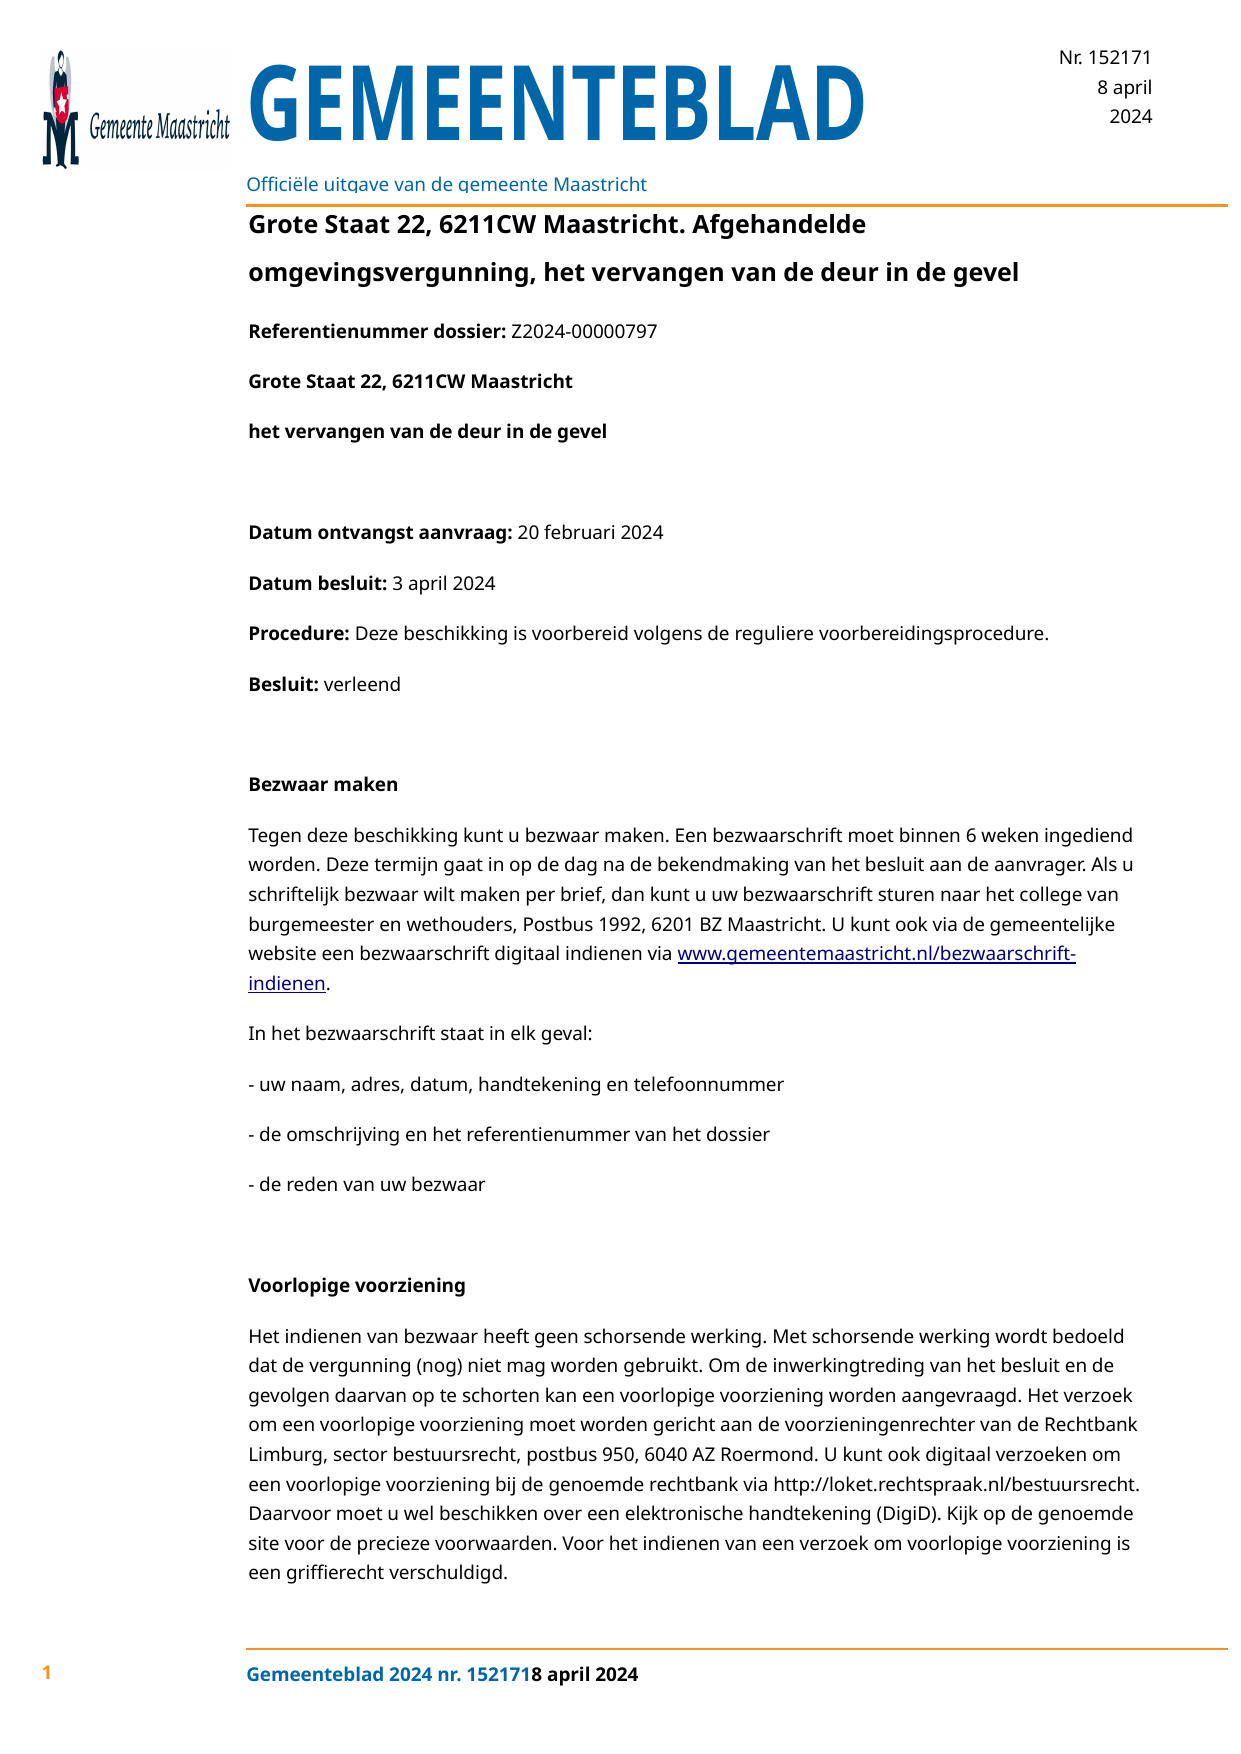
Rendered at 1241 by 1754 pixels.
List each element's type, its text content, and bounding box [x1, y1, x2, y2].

text Grote Staat 22, 6211CW Maastricht [248, 368, 1152, 394]
text - de omschrijving en het referentienummer van het dossier [248, 1121, 1152, 1147]
text het vervangen van de deur in de gevel [248, 419, 1152, 444]
text - de reden van uw bezwaar [248, 1172, 1152, 1197]
text Besluit: verleend [248, 671, 1152, 697]
picture [41, 47, 231, 172]
text Bezwaar maken [248, 772, 1152, 797]
text In het bezwaarschrift staat in elk geval: [248, 1020, 1152, 1046]
text Datum ontvangst aanvraag: 20 februari 2024 [248, 519, 1152, 545]
text Grote Staat 22, 6211CW Maastricht. Afgehandelde omgevingsvergunning, het vervangen van de deur in de gevel [248, 207, 1152, 288]
text Het indienen van bezwaar heeft geen schorsende werking. Met schorsende werking wordt bedoeld dat de vergunning (nog) niet mag worden gebruikt. Om de inwerkingtreding van het besluit en de gevolgen daarvan op te schorten kan een voorlopige voorziening worden aangevraagd. Het verzoek om een voorlopige voorziening moet worden gericht aan de voorzieningenrechter van de Rechtbank Limburg, sector bestuursrecht, postbus 950, 6040 AZ Roermond. U kunt ook digitaal verzoeken om een voorlopige voorziening bij de genoemde rechtbank via http://loket.rechtspraak.nl/bestuursrecht. Daarvoor moet u wel beschikken over een elektronische handtekening (DigiD). Kijk op de genoemde site voor de precieze voorwaarden. Voor het indienen van een verzoek om voorlopige voorziening is een griffierecht verschuldigd. [248, 1323, 1152, 1585]
text Datum besluit: 3 april 2024 [248, 570, 1152, 596]
text - uw naam, adres, datum, handtekening en telefoonnummer [248, 1071, 1152, 1097]
text Procedure: Deze beschikking is voorbereid volgens de reguliere voorbereidingsprocedure. [248, 620, 1152, 646]
text Voorlopige voorziening [248, 1272, 1152, 1298]
text Tegen deze beschikking kunt u bezwaar maken. Een bezwaarschrift moet binnen 6 weken ingediend worden. Deze termijn gaat in op de dag na de bekendmaking van het besluit aan de aanvrager. Als u schriftelijk bezwaar wilt maken per brief, dan kunt u uw bezwaarschrift sturen naar het college van burgemeester en wethouders, Postbus 1992, 6201 BZ Maastricht. U kunt ook via de gemeentelijke website een bezwaarschrift digitaal indienen via www.gemeentemaastricht.nl/bezwaarschrift-indienen. [248, 822, 1152, 996]
text Referentienummer dossier: Z2024-00000797 [248, 318, 1152, 344]
